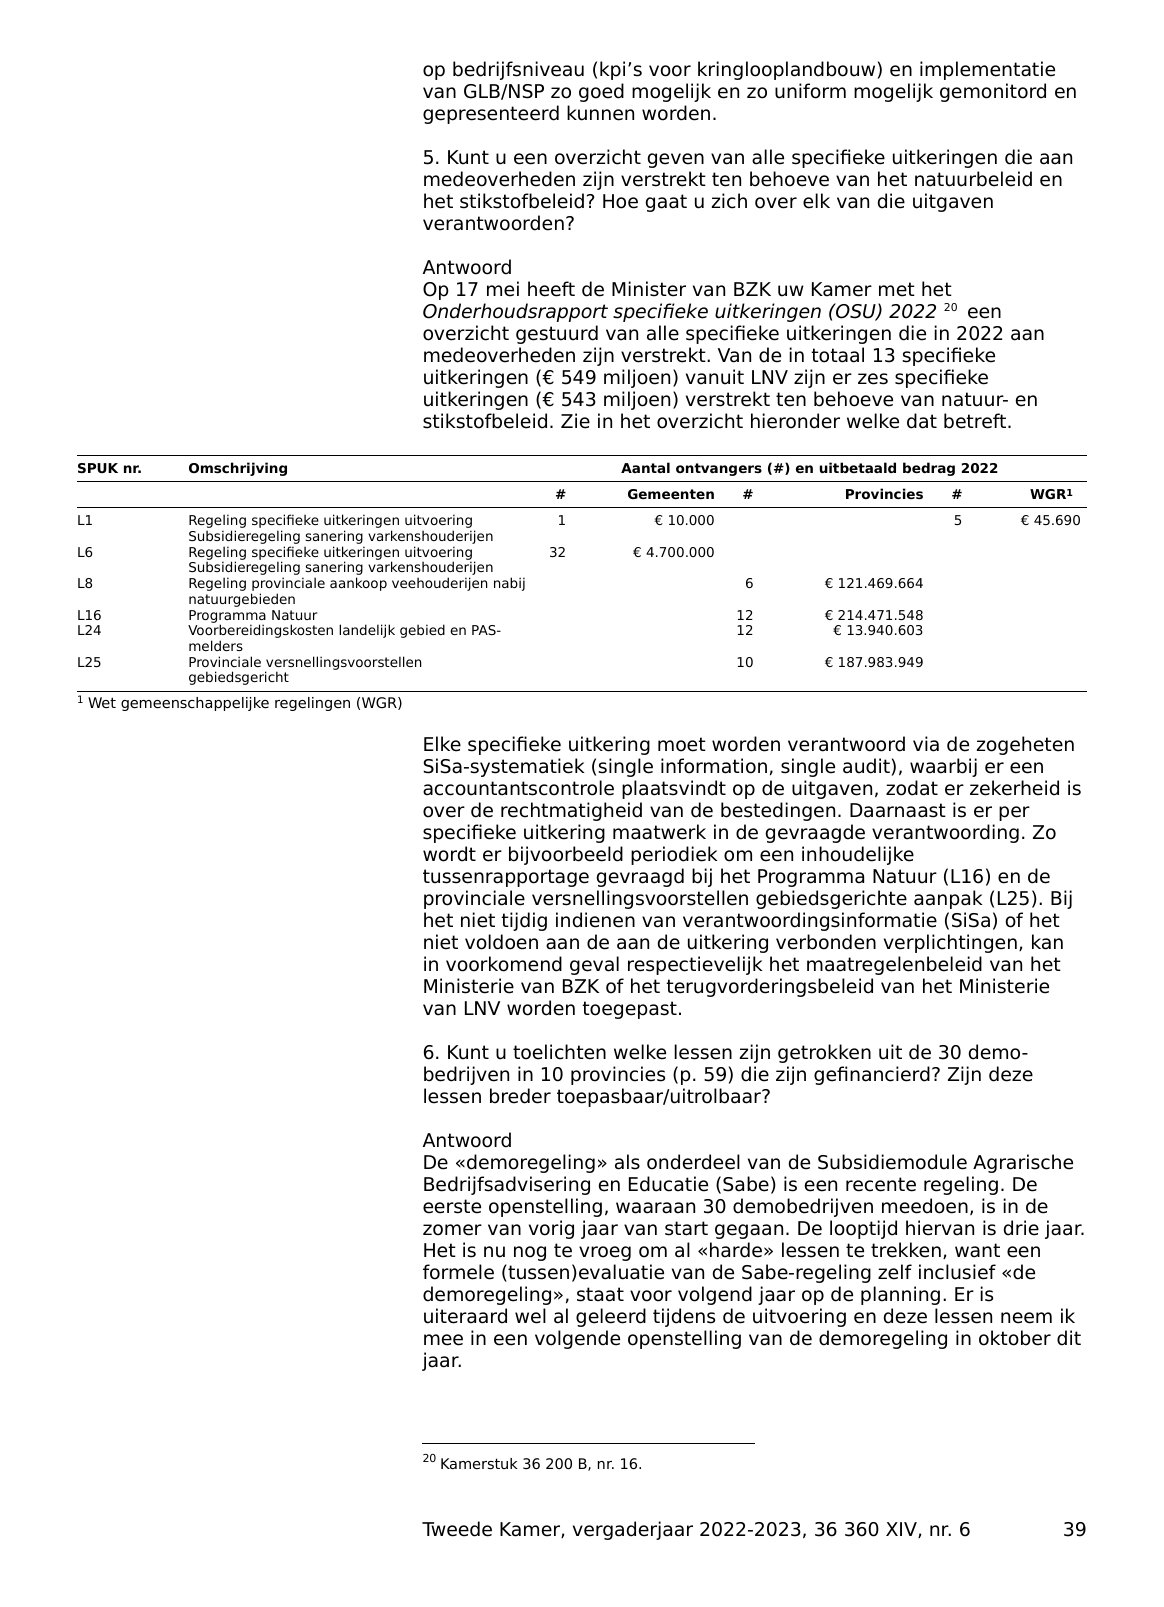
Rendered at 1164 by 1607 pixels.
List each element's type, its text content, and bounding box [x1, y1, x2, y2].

table_cell [968, 608, 1087, 623]
table_cell [533, 623, 572, 654]
table_cell € 45.690 [968, 508, 1087, 544]
table_cell [572, 608, 721, 623]
table_cell [968, 545, 1087, 576]
table_cell L25 [77, 655, 182, 691]
table_cell 10 [721, 655, 759, 691]
table_cell Regeling specifieke uitkeringen uitvoering Subsidieregeling sanering varkenshouderijen [182, 545, 533, 576]
table_cell [533, 576, 572, 607]
table_cell [968, 623, 1087, 654]
table_cell L1 [77, 508, 182, 544]
table_cell L24 [77, 623, 182, 654]
table_cell [929, 608, 968, 623]
table_cell Provinciale versnellingsvoorstellen gebiedsgericht [182, 655, 533, 691]
table_cell [182, 482, 533, 507]
table_header SPUK nr. [77, 456, 182, 481]
table_cell Regeling provinciale aankoop veehouderijen nabij natuurgebieden [182, 576, 533, 607]
table_cell 5 [929, 508, 968, 544]
table_cell [533, 655, 572, 691]
table_cell [533, 608, 572, 623]
text 6. Kunt u toelichten welke lessen zijn getrokken uit de 30 demo-bedrijven in 10 provincies (p. 59) die zijn gefinancierd? Zijn deze lessen breder toepasbaar/uitrolbaar? [422, 1042, 1087, 1108]
table_cell [929, 545, 968, 576]
table_cell WGR1 [968, 482, 1087, 507]
table_cell 12 [721, 608, 759, 623]
text op bedrijfsniveau (kpi’s voor kringlooplandbouw) en implementatie van GLB/NSP zo goed mogelijk en zo uniform mogelijk gemonitord en gepresenteerd kunnen worden. [422, 59, 1087, 125]
table_cell [929, 576, 968, 607]
table_cell L16 [77, 608, 182, 623]
table_header Aantal ontvangers (#) en uitbetaald bedrag 2022 [533, 456, 1087, 481]
table_cell 1 [533, 508, 572, 544]
text 5. Kunt u een overzicht geven van alle specifieke uitkeringen die aan medeoverheden zijn verstrekt ten behoeve van het natuurbeleid en het stikstofbeleid? Hoe gaat u zich over elk van die uitgaven verantwoorden? [422, 147, 1087, 235]
table_cell [968, 655, 1087, 691]
table_cell € 214.471.548 [759, 608, 929, 623]
text De «demoregeling» als onderdeel van de Subsidiemodule Agrarische Bedrijfsadvisering en Educatie (Sabe) is een recente regeling. De eerste openstelling, waaraan 30 demobedrijven meedoen, is in de zomer van vorig jaar van start gegaan. De looptijd hiervan is drie jaar. Het is nu nog te vroeg om al «harde» lessen te trekken, want een formele (tussen)evaluatie van de Sabe-regeling zelf inclusief «de demoregeling», staat voor volgend jaar op de planning. Er is uiteraard wel al geleerd tijdens de uitvoering en deze lessen neem ik mee in een volgende openstelling van de demoregeling in oktober dit jaar. [422, 1152, 1087, 1372]
table_cell 6 [721, 576, 759, 607]
table_cell [721, 545, 759, 576]
table_cell L8 [77, 576, 182, 607]
table_cell [968, 576, 1087, 607]
table_cell € 121.469.664 [759, 576, 929, 607]
table_cell € 10.000 [572, 508, 721, 544]
table_cell [572, 623, 721, 654]
table_cell L6 [77, 545, 182, 576]
table_cell [929, 655, 968, 691]
text Op 17 mei heeft de Minister van BZK uw Kamer met het Onderhoudsrapport specifieke uitkeringen (OSU) 2022 een overzicht gestuurd van alle specifieke uitkeringen die in 2022 aan medeoverheden zijn verstrekt. Van de in totaal 13 specifieke uitkeringen (€ 549 miljoen) vanuit LNV zijn er zes specifieke uitkeringen (€ 543 miljoen) verstrekt ten behoeve van natuur- en stikstofbeleid. Zie in het overzicht hieronder welke dat betreft. [422, 279, 1087, 433]
table_cell Gemeenten [572, 482, 721, 507]
text Antwoord [422, 257, 1087, 279]
table_cell 1 Wet gemeenschappelijke regelingen (WGR) [77, 692, 1087, 712]
table_cell € 187.983.949 [759, 655, 929, 691]
text Antwoord [422, 1130, 1087, 1152]
table_cell 32 [533, 545, 572, 576]
table_cell # [929, 482, 968, 507]
table_cell € 13.940.603 [759, 623, 929, 654]
text Kamerstuk 36 200 B, nr. 16. [422, 1452, 1087, 1474]
table_cell [721, 508, 759, 544]
table_cell [759, 508, 929, 544]
table_header Omschrijving [182, 456, 533, 481]
table_cell [572, 655, 721, 691]
table_cell Regeling specifieke uitkeringen uitvoering Subsidieregeling sanering varkenshouderijen [182, 508, 533, 544]
table_cell 12 [721, 623, 759, 654]
text Elke specifieke uitkering moet worden verantwoord via de zogeheten SiSa-systematiek (single information, single audit), waarbij er een accountantscontrole plaatsvindt op de uitgaven, zodat er zekerheid is over de rechtmatigheid van de bestedingen. Daarnaast is er per specifieke uitkering maatwerk in de gevraagde verantwoording. Zo wordt er bijvoorbeeld periodiek om een inhoudelijke tussenrapportage gevraagd bij het Programma Natuur (L16) en de provinciale versnellingsvoorstellen gebiedsgerichte aanpak (L25). Bij het niet tijdig indienen van verantwoordingsinformatie (SiSa) of het niet voldoen aan de aan de uitkering verbonden verplichtingen, kan in voorkomend geval respectievelijk het maatregelenbeleid van het Ministerie van BZK of het terugvorderingsbeleid van het Ministerie van LNV worden toegepast. [422, 734, 1087, 1019]
table_cell [572, 576, 721, 607]
table_cell € 4.700.000 [572, 545, 721, 576]
table_cell [77, 482, 182, 507]
table_cell # [721, 482, 759, 507]
table_cell Provincies [759, 482, 929, 507]
table_cell Programma Natuur [182, 608, 533, 623]
table_cell [929, 623, 968, 654]
table_cell Voorbereidingskosten landelijk gebied en PAS-melders [182, 623, 533, 654]
table_cell [759, 545, 929, 576]
table_cell # [533, 482, 572, 507]
